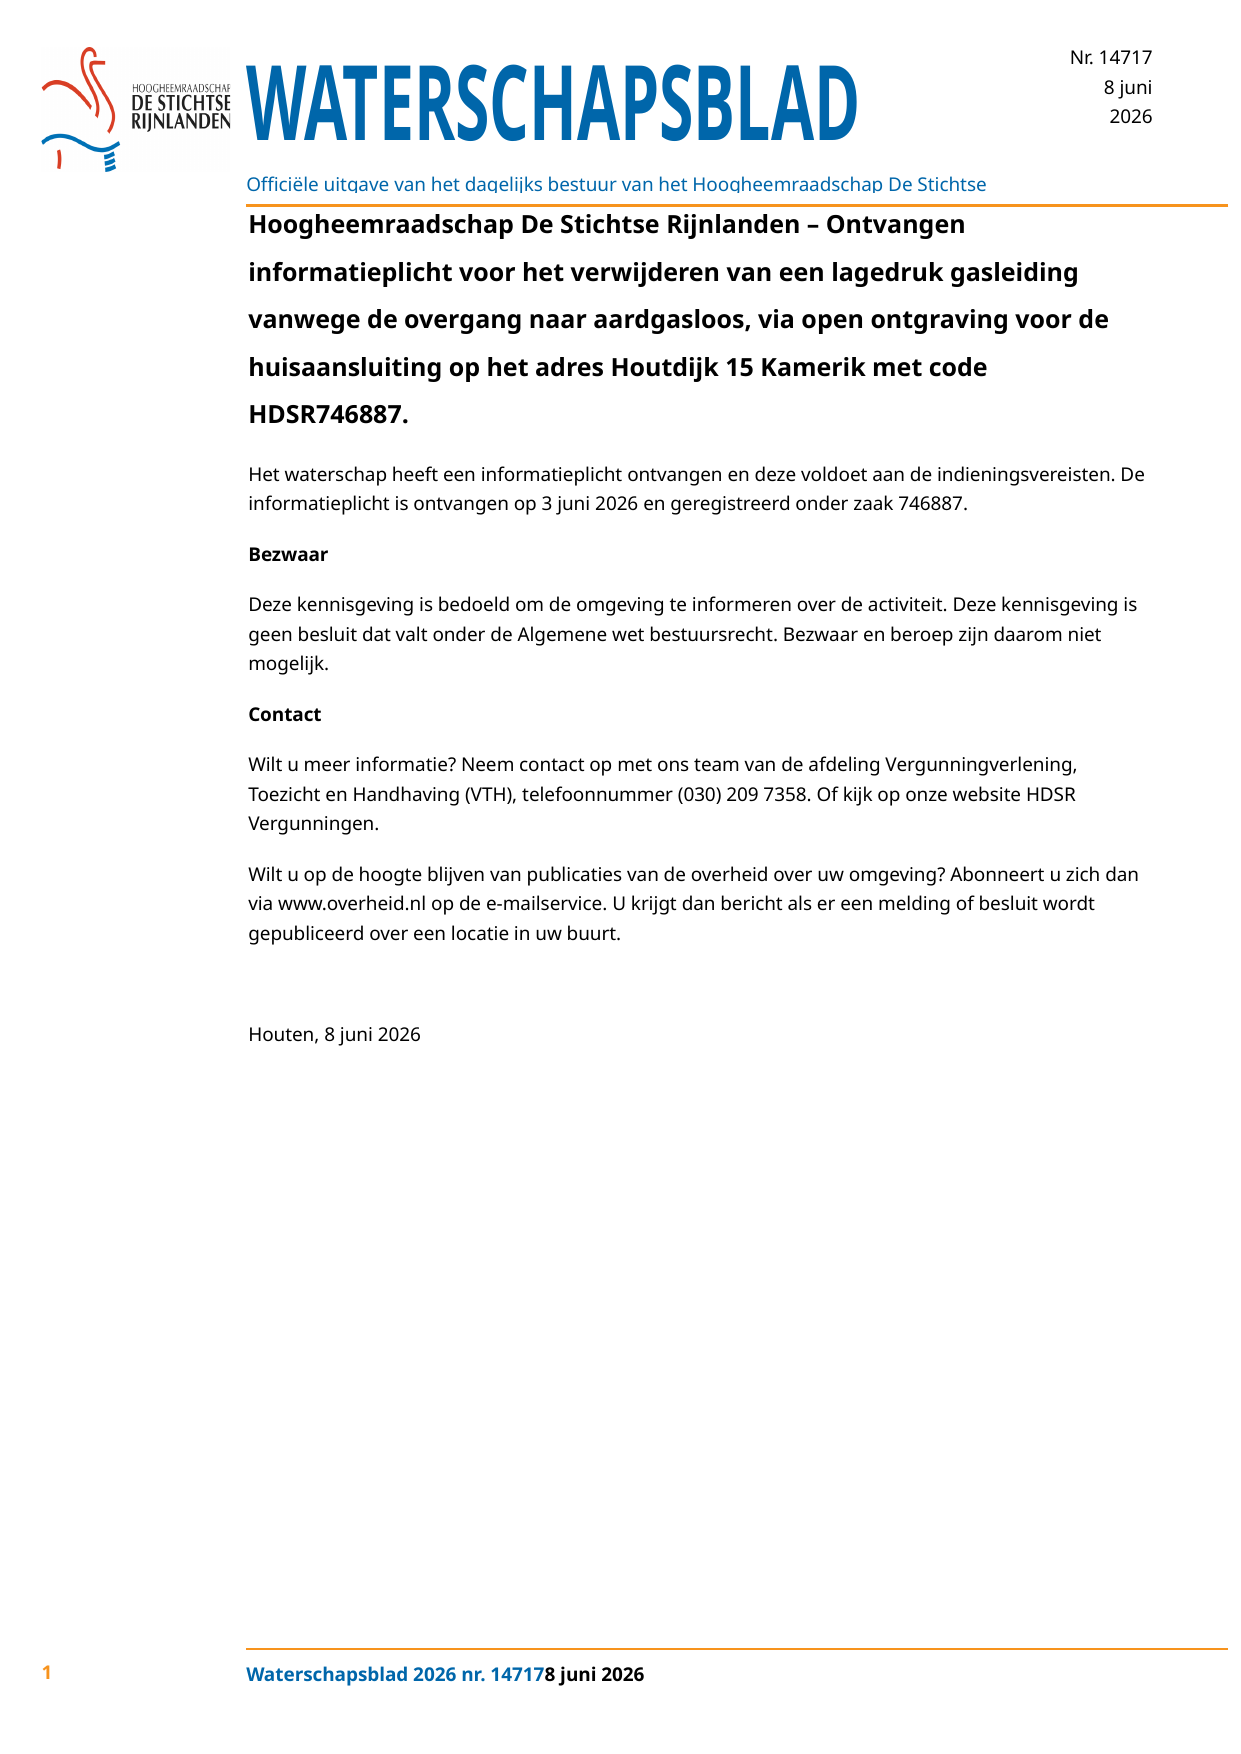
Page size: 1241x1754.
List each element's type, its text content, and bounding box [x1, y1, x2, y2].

text Contact [248, 701, 1152, 726]
text Wilt u meer informatie? Neem contact op met ons team van de afdeling Vergunningverlening, Toezicht en Handhaving (VTH), telefoonnummer (030) 209 7358. Of kijk op onze website HDSR Vergunningen. [248, 751, 1152, 836]
text Hoogheemraadschap De Stichtse Rijnlanden – Ontvangen informatieplicht voor het verwijderen van een lagedruk gasleiding vanwege de overgang naar aardgasloos, via open ontgraving voor de huisaansluiting op het adres Houtdijk 15 Kamerik met code HDSR746887. [248, 207, 1152, 431]
text Bezwaar [248, 541, 1152, 566]
picture [41, 47, 231, 172]
text Houten, 8 juni 2026 [248, 1021, 1152, 1046]
text Deze kennisgeving is bedoeld om de omgeving te informeren over de activiteit. Deze kennisgeving is geen besluit dat valt onder de Algemene wet bestuursrecht. Bezwaar en beroep zijn daarom niet mogelijk. [248, 591, 1152, 676]
text Wilt u op de hoogte blijven van publicaties van de overheid over uw omgeving? Abonneert u zich dan via www.overheid.nl op de e-mailservice. U krijgt dan bericht als er een melding of besluit wordt gepubliceerd over een locatie in uw buurt. [248, 861, 1152, 946]
text Het waterschap heeft een informatieplicht ontvangen en deze voldoet aan de indieningsvereisten. De informatieplicht is ontvangen op 3 juni 2026 en geregistreerd onder zaak 746887. [248, 461, 1152, 516]
